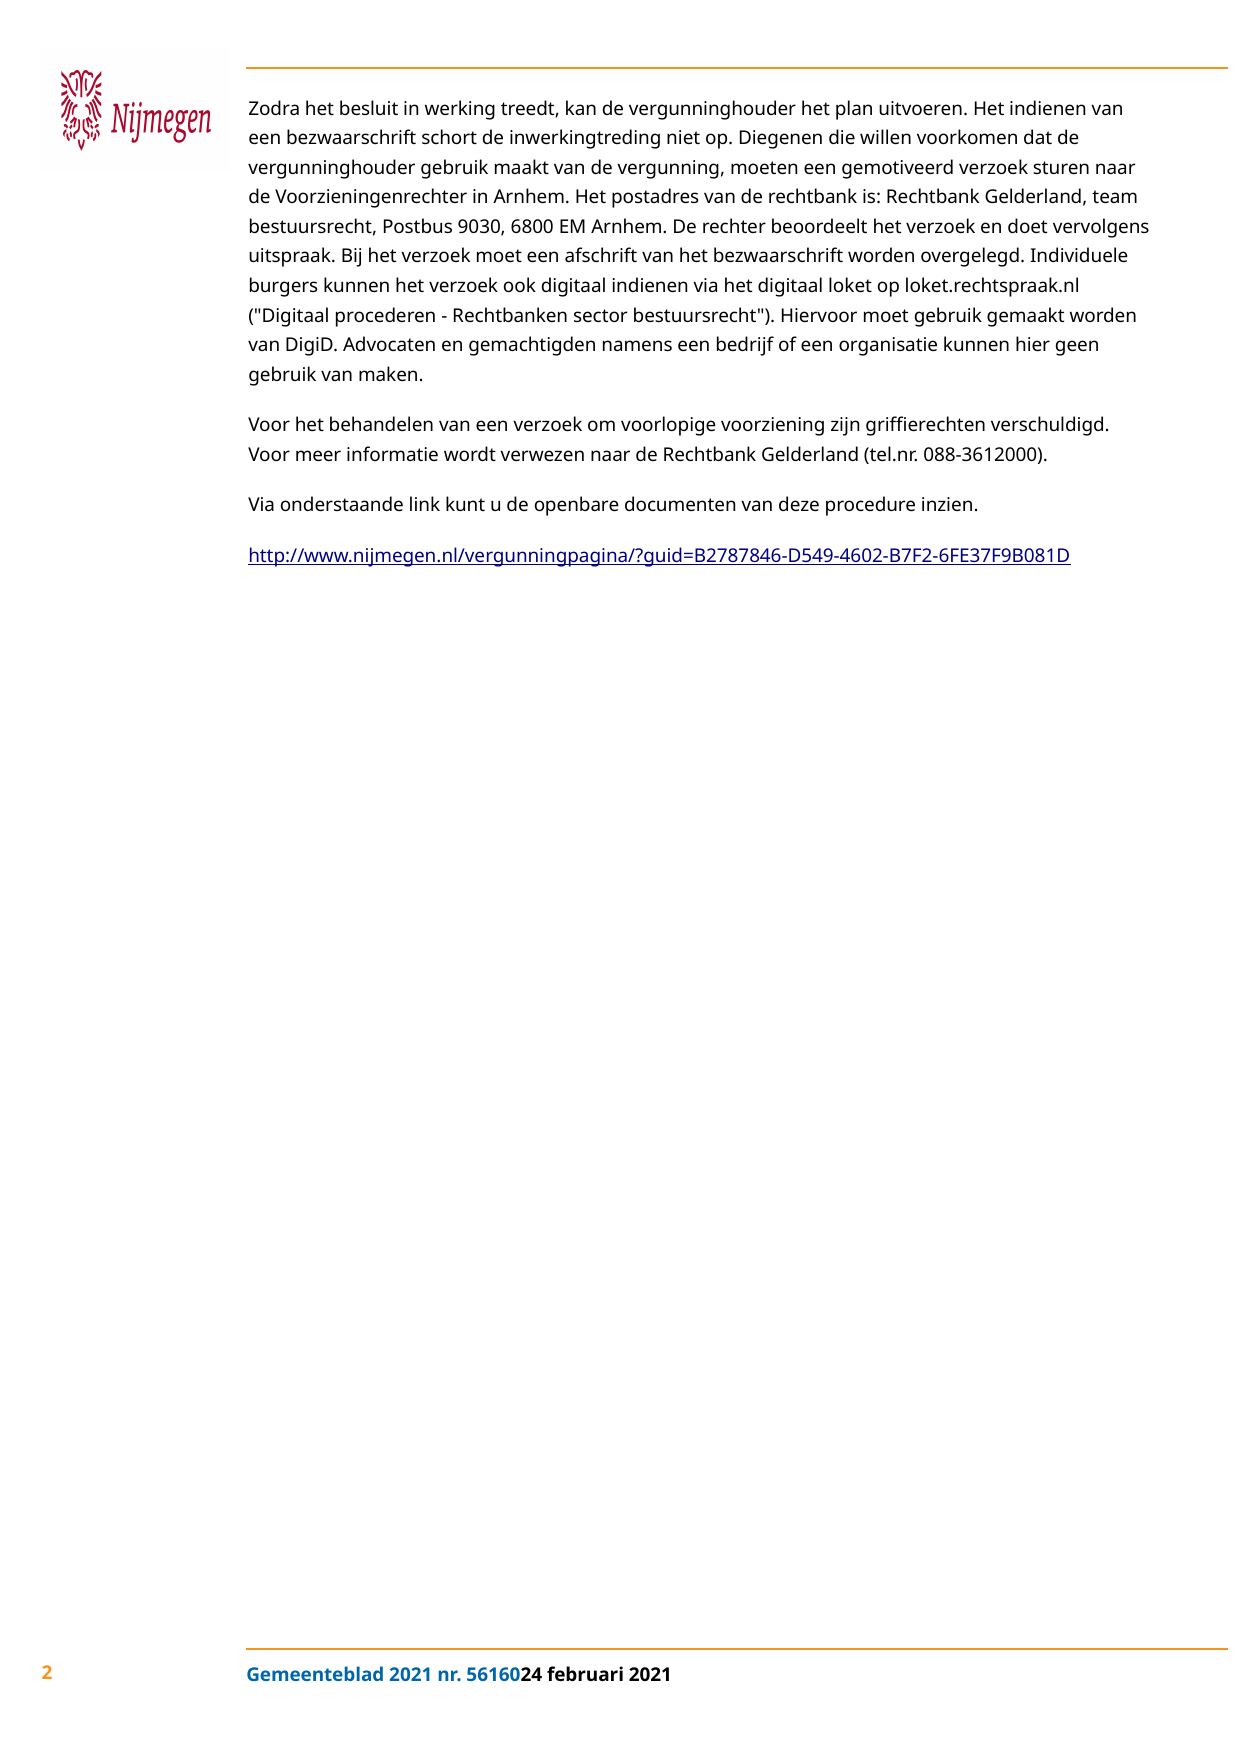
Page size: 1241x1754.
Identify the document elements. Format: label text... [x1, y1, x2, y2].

text http://www.nijmegen.nl/vergunningpagina/?guid=B2787846-D549-4602-B7F2-6FE37F9B081D [248, 542, 1152, 568]
picture [41, 47, 231, 172]
text Via onderstaande link kunt u de openbare documenten van deze procedure inzien. [248, 491, 1152, 517]
text Voor het behandelen van een verzoek om voorlopige voorziening zijn griffierechten verschuldigd. Voor meer informatie wordt verwezen naar de Rechtbank Gelderland (tel.nr. 088-3612000). [248, 411, 1152, 467]
text Zodra het besluit in werking treedt, kan de vergunninghouder het plan uitvoeren. Het indienen van een bezwaarschrift schort de inwerkingtreding niet op. Diegenen die willen voorkomen dat de vergunninghouder gebruik maakt van de vergunning, moeten een gemotiveerd verzoek sturen naar de Voorzieningenrechter in Arnhem. Het postadres van de rechtbank is: Rechtbank Gelderland, team bestuursrecht, Postbus 9030, 6800 EM Arnhem. De rechter beoordeelt het verzoek en doet vervolgens uitspraak. Bij het verzoek moet een afschrift van het bezwaarschrift worden overgelegd. Individuele burgers kunnen het verzoek ook digitaal indienen via het digitaal loket op loket.rechtspraak.nl ("Digitaal procederen - Rechtbanken sector bestuursrecht"). Hiervoor moet gebruik gemaakt worden van DigiD. Advocaten en gemachtigden namens een bedrijf of een organisatie kunnen hier geen gebruik van maken. [248, 95, 1152, 387]
